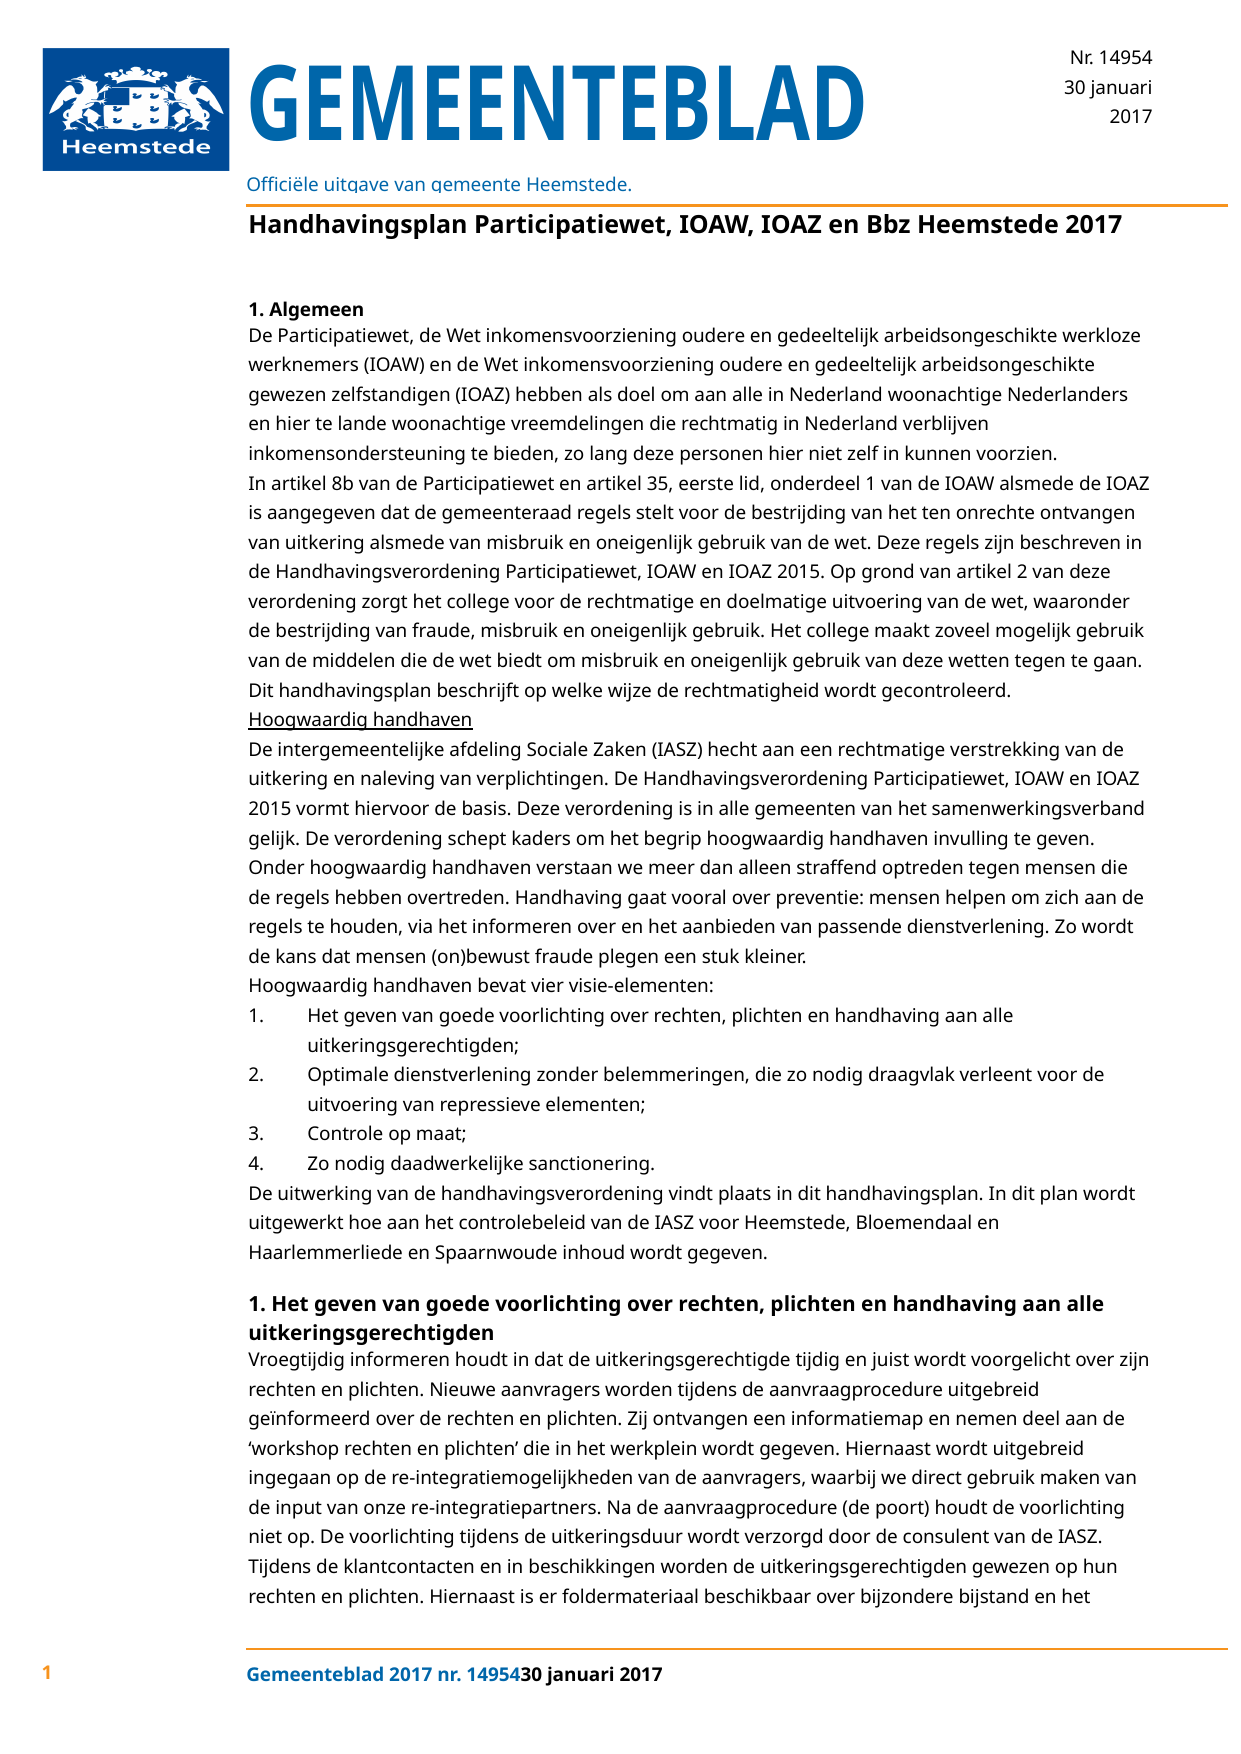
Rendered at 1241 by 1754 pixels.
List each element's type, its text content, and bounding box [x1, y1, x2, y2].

text Handhavingsplan Participatiewet, IOAW, IOAZ en Bbz Heemstede 2017 [248, 207, 1152, 241]
text De Participatiewet, de Wet inkomensvoorziening oudere en gedeeltelijk arbeidsongeschikte werkloze werknemers (IOAW) en de Wet inkomensvoorziening oudere en gedeeltelijk arbeidsongeschikte gewezen zelfstandigen (IOAZ) hebben als doel om aan alle in Nederland woonachtige Nederlanders en hier te lande woonachtige vreemdelingen die rechtmatig in Nederland verblijven inkomensondersteuning te bieden, zo lang deze personen hier niet zelf in kunnen voorzien. [248, 322, 1152, 466]
text In artikel 8b van de Participatiewet en artikel 35, eerste lid, onderdeel 1 van de IOAW alsmede de IOAZ is aangegeven dat de gemeenteraad regels stelt voor de bestrijding van het ten onrechte ontvangen van uitkering alsmede van misbruik en oneigenlijk gebruik van de wet. Deze regels zijn beschreven in de Handhavingsverordening Participatiewet, IOAW en IOAZ 2015. Op grond van artikel 2 van deze verordening zorgt het college voor de rechtmatige en doelmatige uitvoering van de wet, waaronder de bestrijding van fraude, misbruik en oneigenlijk gebruik. Het college maakt zoveel mogelijk gebruik van de middelen die de wet biedt om misbruik en oneigenlijk gebruik van deze wetten tegen te gaan. Dit handhavingsplan beschrijft op welke wijze de rechtmatigheid wordt gecontroleerd. [248, 470, 1152, 702]
list Zo nodig daadwerkelijke sanctionering. [248, 1150, 1152, 1176]
text Vroegtijdig informeren houdt in dat de uitkeringsgerechtigde tijdig en juist wordt voorgelicht over zijn rechten en plichten. Nieuwe aanvragers worden tijdens de aanvraagprocedure uitgebreid geïnformeerd over de rechten en plichten. Zij ontvangen een informatiemap en nemen deel aan de ‘workshop rechten en plichten’ die in het werkplein wordt gegeven. Hiernaast wordt uitgebreid ingegaan op de re-integratiemogelijkheden van de aanvragers, waarbij we direct gebruik maken van de input van onze re-integratiepartners. Na de aanvraagprocedure (de poort) houdt de voorlichting niet op. De voorlichting tijdens de uitkeringsduur wordt verzorgd door de consulent van de IASZ. Tijdens de klantcontacten en in beschikkingen worden de uitkeringsgerechtigden gewezen op hun rechten en plichten. Hiernaast is er foldermateriaal beschikbaar over bijzondere bijstand en het [248, 1346, 1152, 1608]
text Hoogwaardig handhaven bevat vier visie-elementen: [248, 973, 1152, 998]
list Het geven van goede voorlichting over rechten, plichten en handhaving aan alle uitkeringsgerechtigden; [248, 1002, 1152, 1057]
text 1. Algemeen [248, 296, 1152, 322]
text Hoogwaardig handhaven [248, 706, 1152, 732]
text 1. Het geven van goede voorlichting over rechten, plichten en handhaving aan alle uitkeringsgerechtigden [248, 1289, 1152, 1346]
picture [41, 47, 231, 172]
text De uitwerking van de handhavingsverordening vindt plaats in dit handhavingsplan. In dit plan wordt uitgewerkt hoe aan het controlebeleid van de IASZ voor Heemstede, Bloemendaal en Haarlemmerliede en Spaarnwoude inhoud wordt gegeven. [248, 1180, 1152, 1264]
text De intergemeentelijke afdeling Sociale Zaken (IASZ) hecht aan een rechtmatige verstrekking van de uitkering en naleving van verplichtingen. De Handhavingsverordening Participatiewet, IOAW en IOAZ 2015 vormt hiervoor de basis. Deze verordening is in alle gemeenten van het samenwerkingsverband gelijk. De verordening schept kaders om het begrip hoogwaardig handhaven invulling te geven. Onder hoogwaardig handhaven verstaan we meer dan alleen straffend optreden tegen mensen die de regels hebben overtreden. Handhaving gaat vooral over preventie: mensen helpen om zich aan de regels te houden, via het informeren over en het aanbieden van passende dienstverlening. Zo wordt de kans dat mensen (on)bewust fraude plegen een stuk kleiner. [248, 736, 1152, 969]
list Controle op maat; [248, 1121, 1152, 1146]
list Optimale dienstverlening zonder belemmeringen, die zo nodig draagvlak verleent voor de uitvoering van repressieve elementen; [248, 1061, 1152, 1117]
